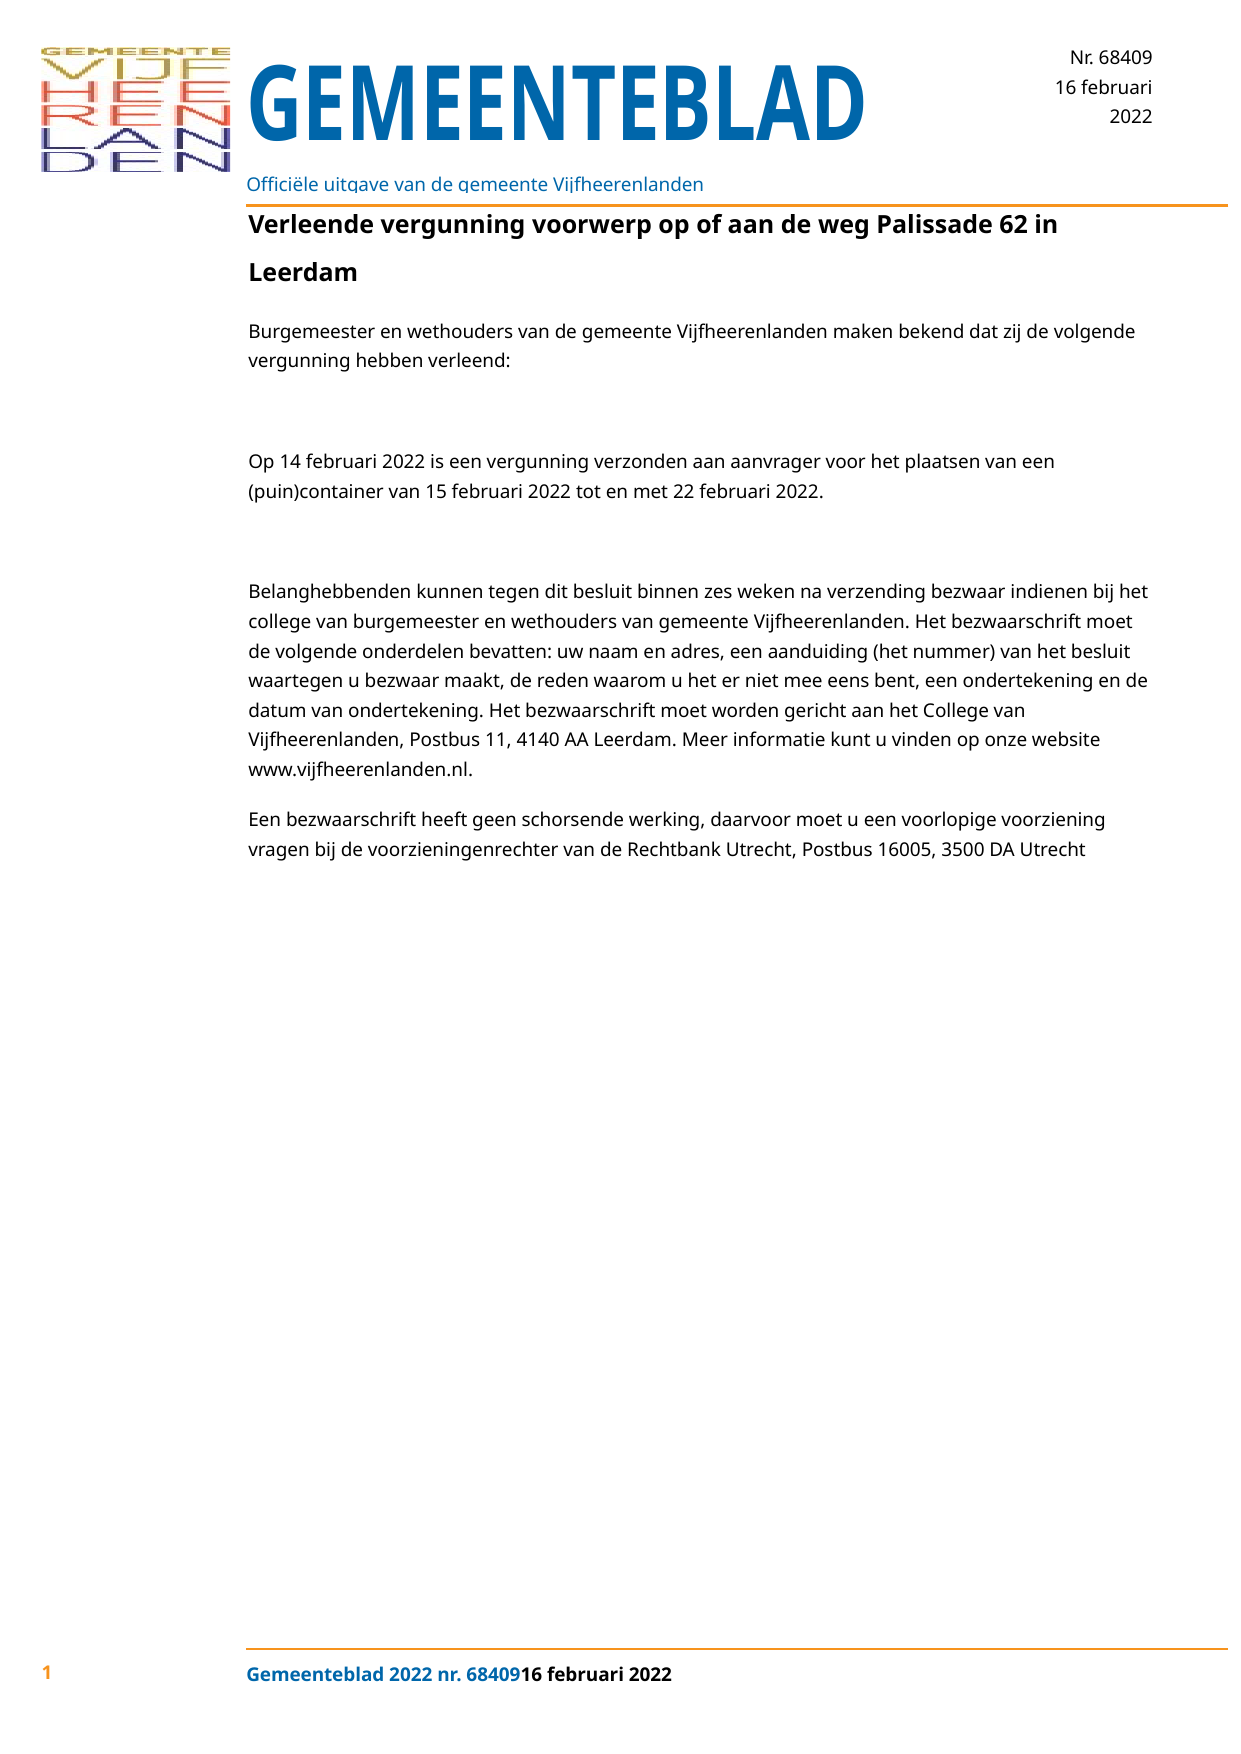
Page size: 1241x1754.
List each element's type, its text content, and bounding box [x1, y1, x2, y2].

text Op 14 februari 2022 is een vergunning verzonden aan aanvrager voor het plaatsen van een (puin)container van 15 februari 2022 tot en met 22 februari 2022. [248, 448, 1152, 504]
text Belanghebbenden kunnen tegen dit besluit binnen zes weken na verzending bezwaar indienen bij het college van burgemeester en wethouders van gemeente Vijfheerenlanden. Het bezwaarschrift moet de volgende onderdelen bevatten: uw naam en adres, een aanduiding (het nummer) van het besluit waartegen u bezwaar maakt, de reden waarom u het er niet mee eens bent, een ondertekening en de datum van ondertekening. Het bezwaarschrift moet worden gericht aan het College van Vijfheerenlanden, Postbus 11, 4140 AA Leerdam. Meer informatie kunt u vinden op onze website www.vijfheerenlanden.nl. [248, 579, 1152, 782]
text Een bezwaarschrift heeft geen schorsende werking, daarvoor moet u een voorlopige voorziening vragen bij de voorzieningenrechter van de Rechtbank Utrecht, Postbus 16005, 3500 DA Utrecht [248, 807, 1152, 862]
picture [41, 47, 231, 172]
text Burgemeester en wethouders van de gemeente Vijfheerenlanden maken bekend dat zij de volgende vergunning hebben verleend: [248, 318, 1152, 373]
text Verleende vergunning voorwerp op of aan de weg Palissade 62 in Leerdam [248, 207, 1152, 288]
